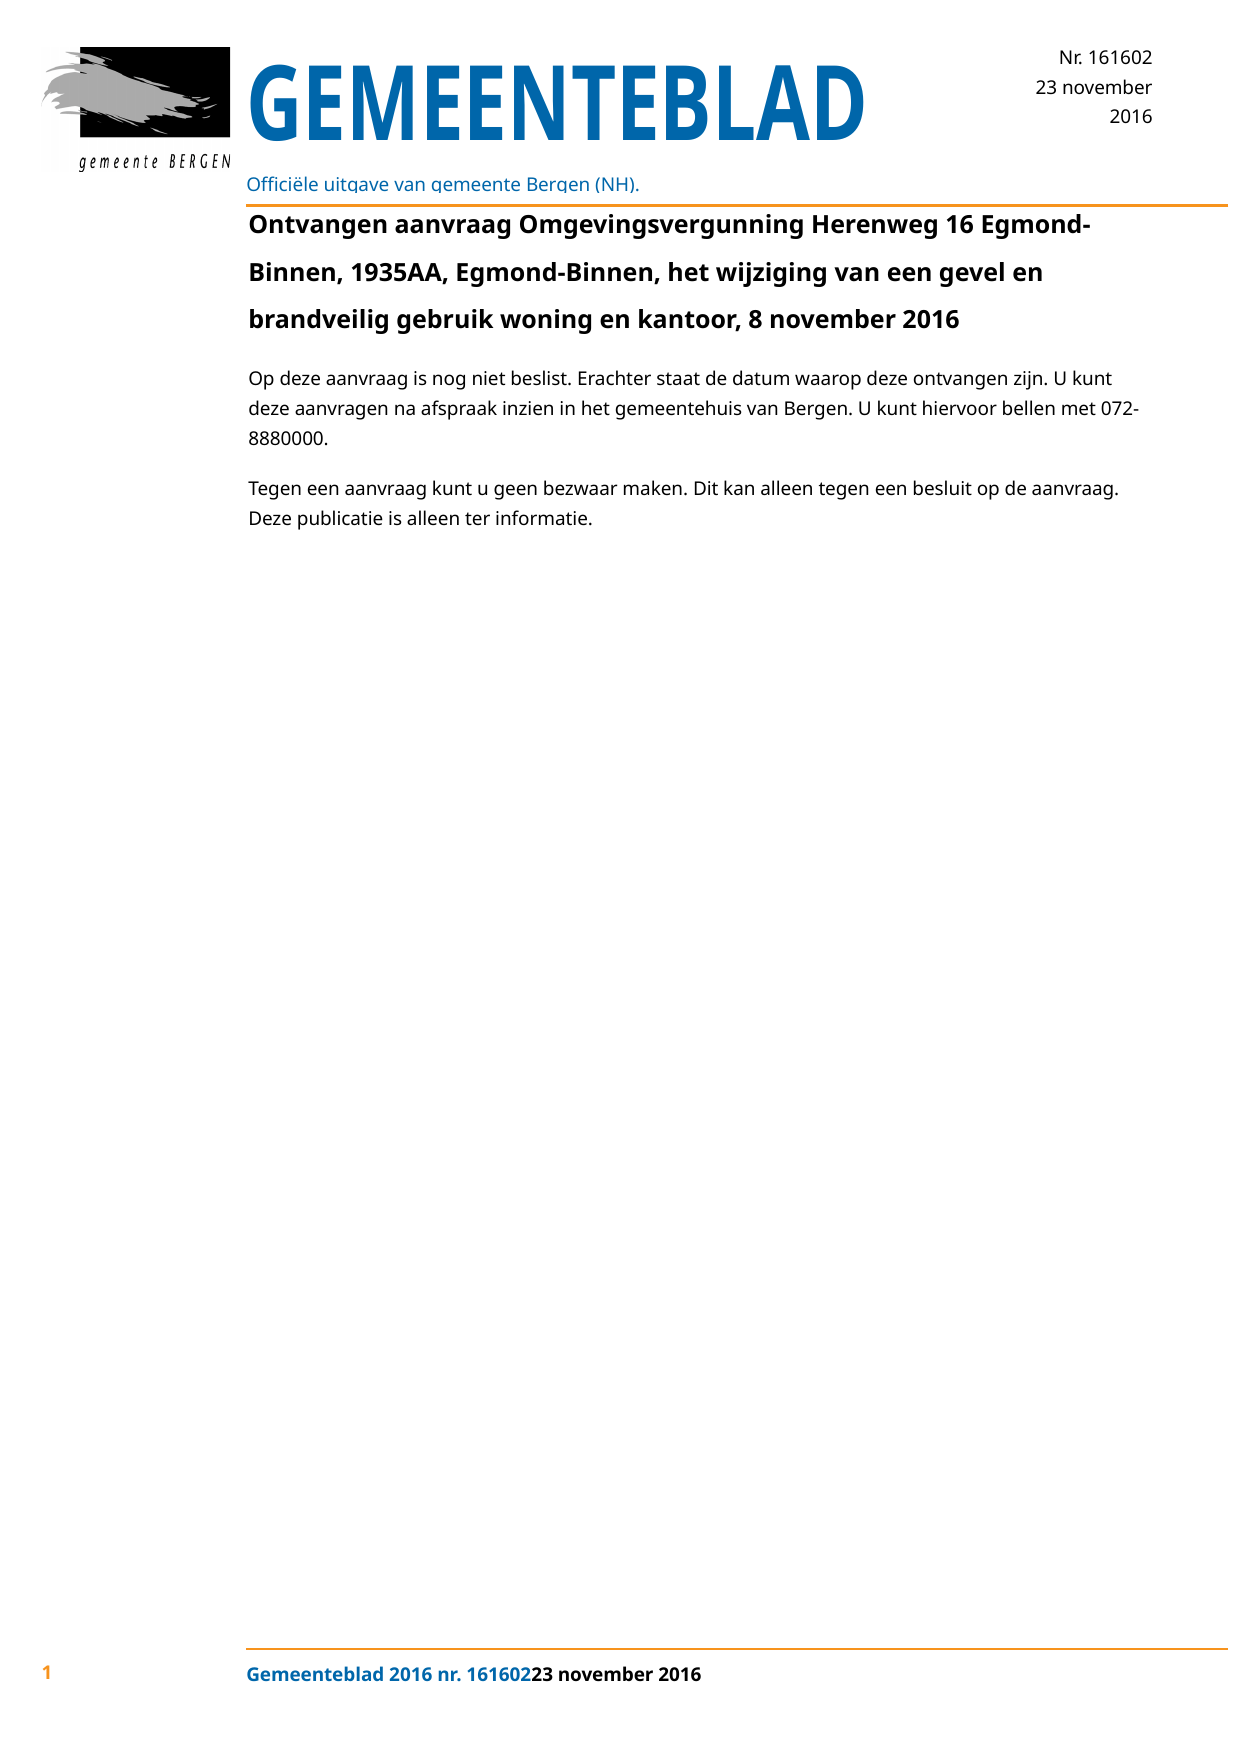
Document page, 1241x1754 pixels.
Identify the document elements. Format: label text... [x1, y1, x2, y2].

picture [41, 47, 231, 172]
text Op deze aanvraag is nog niet beslist. Erachter staat de datum waarop deze ontvangen zijn. U kunt deze aanvragen na afspraak inzien in het gemeentehuis van Bergen. U kunt hiervoor bellen met 072-8880000. [248, 366, 1152, 450]
text Ontvangen aanvraag Omgevingsvergunning Herenweg 16 Egmond-Binnen, 1935AA, Egmond-Binnen, het wijziging van een gevel en brandveilig gebruik woning en kantoor, 8 november 2016 [248, 207, 1152, 336]
text Tegen een aanvraag kunt u geen bezwaar maken. Dit kan alleen tegen een besluit op de aanvraag. Deze publicatie is alleen ter informatie. [248, 475, 1152, 530]
